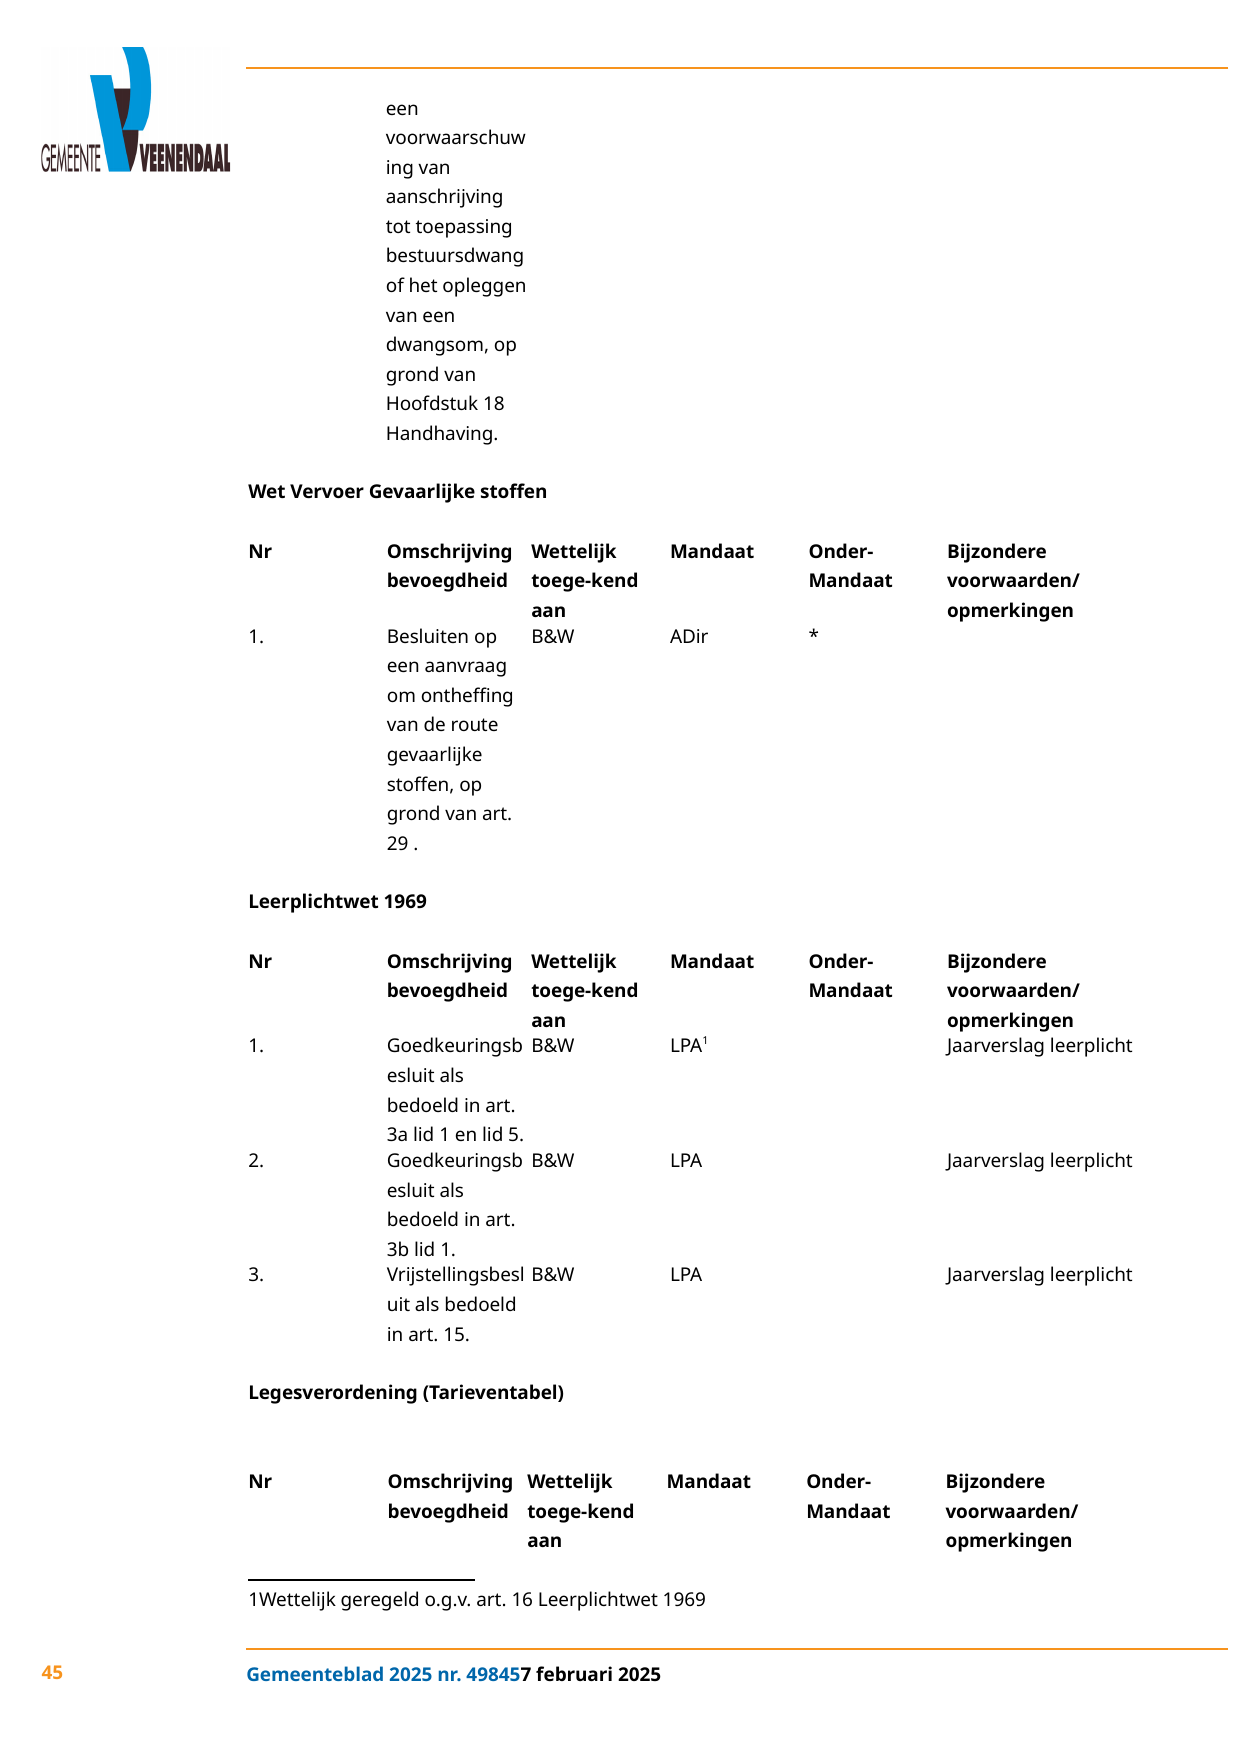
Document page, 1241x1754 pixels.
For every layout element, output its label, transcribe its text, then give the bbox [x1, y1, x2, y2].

text Legesverordening (Tarieventabel) [248, 1379, 1152, 1405]
picture [123, 47, 231, 172]
table_header Wettelijk toege-kend aan [531, 538, 670, 623]
table_header Wettelijk toege-kend aan [531, 948, 670, 1033]
table_cell [529, 95, 667, 446]
table_cell [947, 623, 1152, 856]
table_cell Besluiten op een aanvraag om ontheffing van de route gevaarlijke stoffen, op grond van art. 29 . [387, 623, 531, 856]
table_cell [808, 1262, 947, 1347]
text Wet Vervoer Gevaarlijke stoffen [248, 479, 1152, 504]
table_cell [805, 95, 942, 446]
table_header Onder- Mandaat [808, 538, 947, 623]
table_header Mandaat [670, 948, 808, 1033]
table_cell Goedkeuringsbesluit als bedoeld in art. 3b lid 1. [387, 1147, 531, 1262]
table_cell Jaarverslag leerplicht [947, 1147, 1152, 1262]
table_cell LPA [670, 1147, 808, 1262]
table_cell Jaarverslag leerplicht [947, 1033, 1152, 1147]
table_cell LPA [670, 1262, 808, 1347]
picture [41, 47, 130, 172]
text Leerplichtwet 1969 [248, 888, 1152, 914]
table_header Omschrijving bevoegdheid [387, 538, 531, 623]
table_cell * [808, 623, 947, 856]
table_header Mandaat [670, 538, 808, 623]
table_cell [942, 95, 1152, 446]
table_cell 3. [248, 1262, 387, 1347]
table_cell B&W [531, 1262, 670, 1347]
table_header Bijzondere voorwaarden/ opmerkingen [947, 948, 1152, 1033]
table_cell 1. [248, 623, 387, 856]
table_cell Vrijstellingsbesluit als bedoeld in art. 15. [387, 1262, 531, 1347]
table_header Onder- Mandaat [806, 1468, 945, 1553]
table_header Nr [248, 1468, 387, 1553]
table_header Mandaat [666, 1468, 806, 1553]
table_cell Goedkeuringsbesluit als bedoeld in art. 3a lid 1 en lid 5. [387, 1033, 531, 1147]
table_cell 1. [248, 1033, 387, 1147]
table_header Nr [248, 948, 387, 1033]
table_cell ADir [670, 623, 808, 856]
table_header Omschrijving bevoegdheid [387, 948, 531, 1033]
table_cell 2. [248, 1147, 387, 1262]
table_cell B&W [531, 623, 670, 856]
table_header Bijzondere voorwaarden/ opmerkingen [947, 538, 1152, 623]
table_cell [808, 1033, 947, 1147]
table_cell [667, 95, 804, 446]
table_header Nr [248, 538, 387, 623]
table_cell B&W [531, 1033, 670, 1147]
table_cell B&W [531, 1147, 670, 1262]
table_cell LPA [670, 1033, 808, 1147]
table_header Bijzondere voorwaarden/ opmerkingen [945, 1468, 1152, 1553]
table_cell [248, 95, 386, 446]
table_header Onder- Mandaat [808, 948, 947, 1033]
table_header Wettelijk toege-kend aan [527, 1468, 666, 1553]
table_cell een voorwaarschuwing van aanschrijving tot toepassing bestuursdwang of het opleggen van een dwangsom, op grond van Hoofdstuk 18 Handhaving. [386, 95, 529, 446]
table_cell Jaarverslag leerplicht [947, 1262, 1152, 1347]
table_header Omschrijving bevoegdheid [388, 1468, 527, 1553]
table_cell [808, 1147, 947, 1262]
